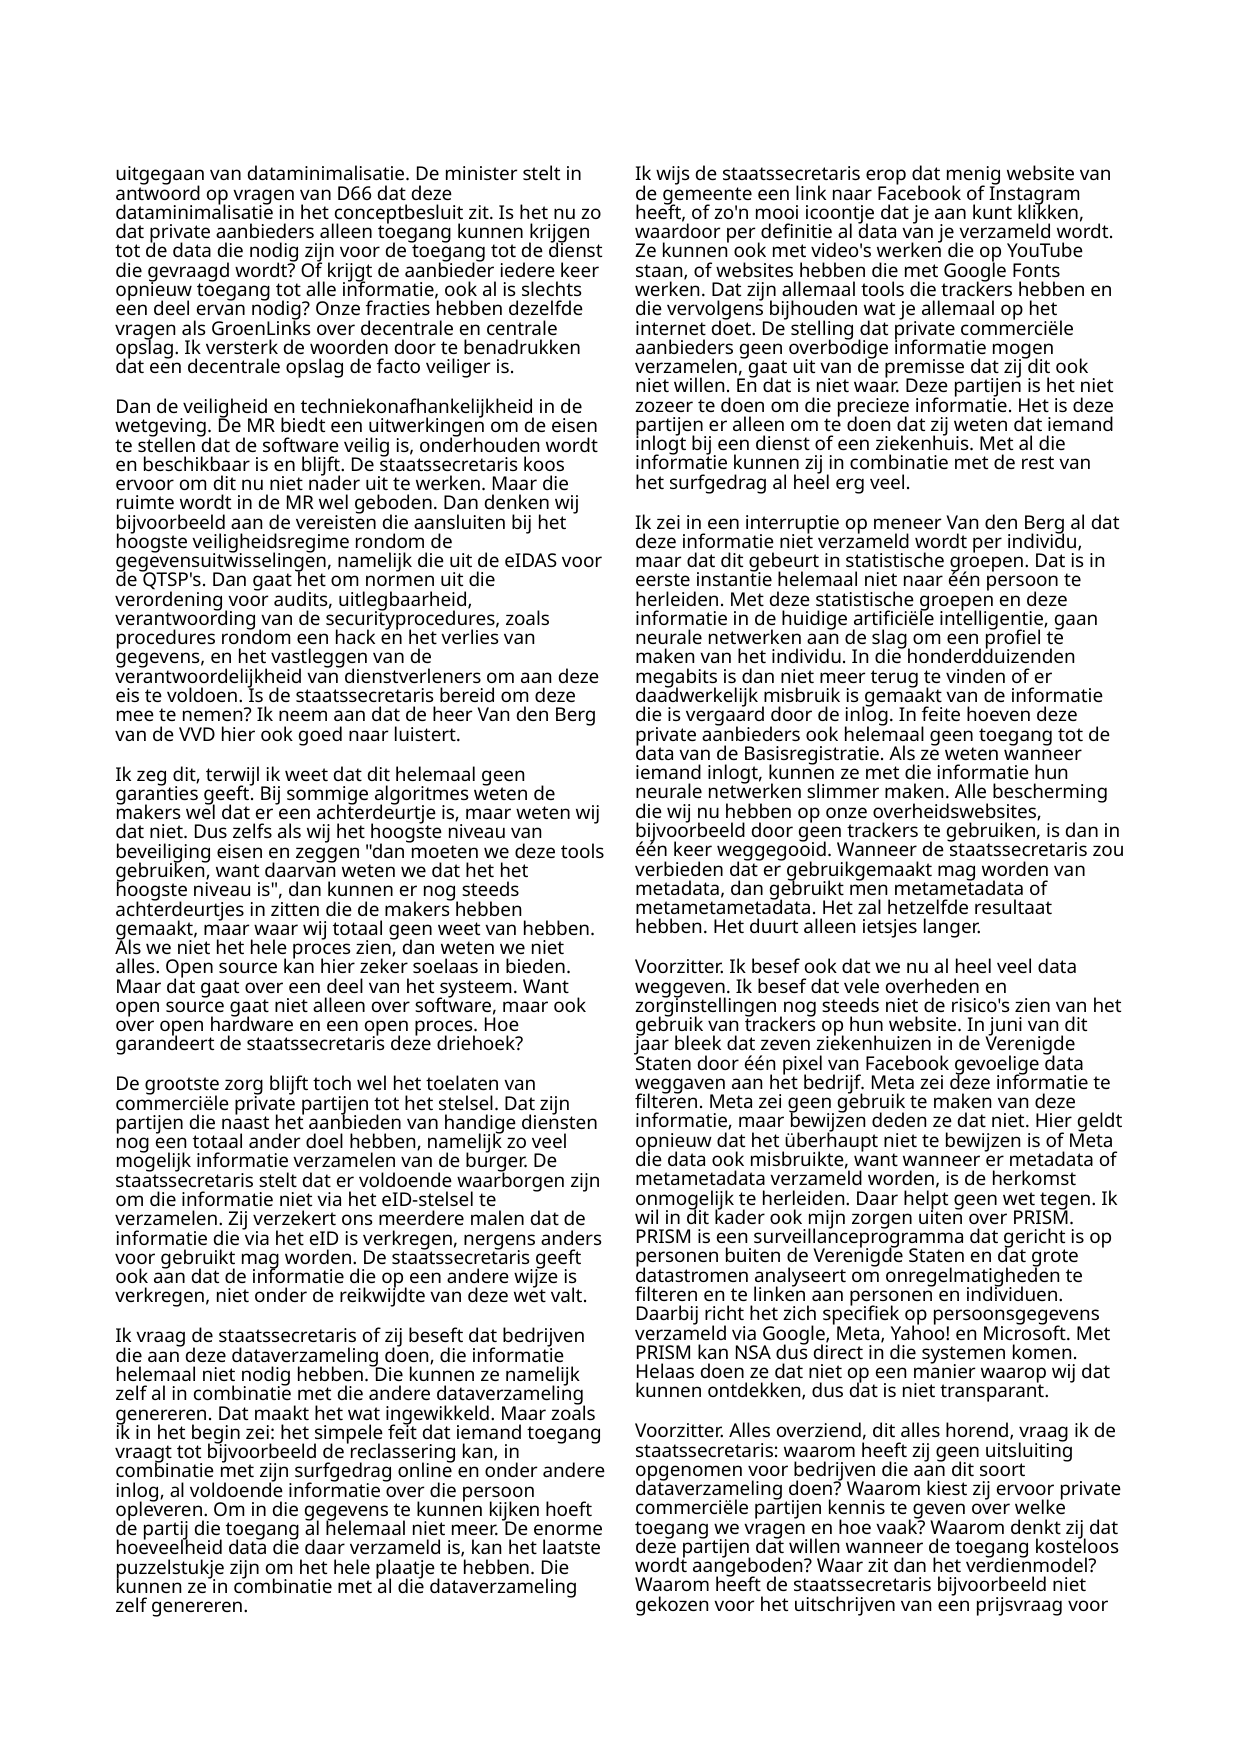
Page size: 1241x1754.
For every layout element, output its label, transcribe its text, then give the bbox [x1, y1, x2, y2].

text Voorzitter. Alles overziend, dit alles horend, vraag ik de staatssecretaris: waarom heeft zij geen uitsluiting opgenomen voor bedrijven die aan dit soort dataverzameling doen? Waarom kiest zij ervoor private commerciële partijen kennis te geven over welke toegang we vragen en hoe vaak? Waarom denkt zij dat deze partijen dat willen wanneer de toegang kosteloos wordt aangeboden? Waar zit dan het verdienmodel? Waarom heeft de staatssecretaris bijvoorbeeld niet gekozen voor het uitschrijven van een prijsvraag voor [635, 1422, 1125, 1615]
text Ik zeg dit, terwijl ik weet dat dit helemaal geen garanties geeft. Bij sommige algoritmes weten de makers wel dat er een achterdeurtje is, maar weten wij dat niet. Dus zelfs als wij het hoogste niveau van beveiliging eisen en zeggen "dan moeten we deze tools gebruiken, want daarvan weten we dat het het hoogste niveau is", dan kunnen er nog steeds achterdeurtjes in zitten die de makers hebben gemaakt, maar waar wij totaal geen weet van hebben. Als we niet het hele proces zien, dan weten we niet alles. Open source kan hier zeker soelaas in bieden. Maar dat gaat over een deel van het systeem. Want open source gaat niet alleen over software, maar ook over open hardware en een open proces. Hoe garandeert de staatssecretaris deze driehoek? [115, 766, 605, 1055]
text De grootste zorg blijft toch wel het toelaten van commerciële private partijen tot het stelsel. Dat zijn partijen die naast het aanbieden van handige diensten nog een totaal ander doel hebben, namelijk zo veel mogelijk informatie verzamelen van de burger. De staatssecretaris stelt dat er voldoende waarborgen zijn om die informatie niet via het eID-stelsel te verzamelen. Zij verzekert ons meerdere malen dat de informatie die via het eID is verkregen, nergens anders voor gebruikt mag worden. De staatssecretaris geeft ook aan dat de informatie die op een andere wijze is verkregen, niet onder de reikwijdte van deze wet valt. [115, 1075, 605, 1307]
text Ik vraag de staatssecretaris of zij beseft dat bedrijven die aan deze dataverzameling doen, die informatie helemaal niet nodig hebben. Die kunnen ze namelijk zelf al in combinatie met die andere dataverzameling genereren. Dat maakt het wat ingewikkeld. Maar zoals ik in het begin zei: het simpele feit dat iemand toegang vraagt tot bijvoorbeeld de reclassering kan, in combinatie met zijn surfgedrag online en onder andere inlog, al voldoende informatie over die persoon opleveren. Om in die gegevens te kunnen kijken hoeft de partij die toegang al helemaal niet meer. De enorme hoeveelheid data die daar verzameld is, kan het laatste puzzelstukje zijn om het hele plaatje te hebben. Die kunnen ze in combinatie met al die dataverzameling zelf genereren. [115, 1327, 605, 1616]
text Dan de veiligheid en techniekonafhankelijkheid in de wetgeving. De MR biedt een uitwerkingen om de eisen te stellen dat de software veilig is, onderhouden wordt en beschikbaar is en blijft. De staatssecretaris koos ervoor om dit nu niet nader uit te werken. Maar die ruimte wordt in de MR wel geboden. Dan denken wij bijvoorbeeld aan de vereisten die aansluiten bij het hoogste veiligheidsregime rondom de gegevensuitwisselingen, namelijk die uit de eIDAS voor de QTSP's. Dan gaat het om normen uit die verordening voor audits, uitlegbaarheid, verantwoording van de securityprocedures, zoals procedures rondom een hack en het verlies van gegevens, en het vastleggen van de verantwoordelijkheid van dienstverleners om aan deze eis te voldoen. Is de staatssecretaris bereid om deze mee te nemen? Ik neem aan dat de heer Van den Berg van de VVD hier ook goed naar luistert. [115, 398, 605, 745]
text Voorzitter. Ik besef ook dat we nu al heel veel data weggeven. Ik besef dat vele overheden en zorginstellingen nog steeds niet de risico's zien van het gebruik van trackers op hun website. In juni van dit jaar bleek dat zeven ziekenhuizen in de Verenigde Staten door één pixel van Facebook gevoelige data weggaven aan het bedrijf. Meta zei deze informatie te filteren. Meta zei geen gebruik te maken van deze informatie, maar bewijzen deden ze dat niet. Hier geldt opnieuw dat het überhaupt niet te bewijzen is of Meta die data ook misbruikte, want wanneer er metadata of metametadata verzameld worden, is de herkomst onmogelijk te herleiden. Daar helpt geen wet tegen. Ik wil in dit kader ook mijn zorgen uiten over PRISM. PRISM is een surveillanceprogramma dat gericht is op personen buiten de Verenigde Staten en dat grote datastromen analyseert om onregelmatigheden te filteren en te linken aan personen en individuen. Daarbij richt het zich specifiek op persoonsgegevens verzameld via Google, Meta, Yahoo! en Microsoft. Met PRISM kan NSA dus direct in die systemen komen. Helaas doen ze dat niet op een manier waarop wij dat kunnen ontdekken, dus dat is niet transparant. [635, 958, 1125, 1402]
text Ik wijs de staatssecretaris erop dat menig website van de gemeente een link naar Facebook of Instagram heeft, of zo'n mooi icoontje dat je aan kunt klikken, waardoor per definitie al data van je verzameld wordt. Ze kunnen ook met video's werken die op YouTube staan, of websites hebben die met Google Fonts werken. Dat zijn allemaal tools die trackers hebben en die vervolgens bijhouden wat je allemaal op het internet doet. De stelling dat private commerciële aanbieders geen overbodige informatie mogen verzamelen, gaat uit van de premisse dat zij dit ook niet willen. En dat is niet waar. Deze partijen is het niet zozeer te doen om die precieze informatie. Het is deze partijen er alleen om te doen dat zij weten dat iemand inlogt bij een dienst of een ziekenhuis. Met al die informatie kunnen zij in combinatie met de rest van het surfgedrag al heel erg veel. [635, 165, 1125, 493]
text uitgegaan van dataminimalisatie. De minister stelt in antwoord op vragen van D66 dat deze dataminimalisatie in het conceptbesluit zit. Is het nu zo dat private aanbieders alleen toegang kunnen krijgen tot de data die nodig zijn voor de toegang tot de dienst die gevraagd wordt? Of krijgt de aanbieder iedere keer opnieuw toegang tot alle informatie, ook al is slechts een deel ervan nodig? Onze fracties hebben dezelfde vragen als GroenLinks over decentrale en centrale opslag. Ik versterk de woorden door te benadrukken dat een decentrale opslag de facto veiliger is. [115, 165, 605, 377]
text Ik zei in een interruptie op meneer Van den Berg al dat deze informatie niet verzameld wordt per individu, maar dat dit gebeurt in statistische groepen. Dat is in eerste instantie helemaal niet naar één persoon te herleiden. Met deze statistische groepen en deze informatie in de huidige artificiële intelligentie, gaan neurale netwerken aan de slag om een profiel te maken van het individu. In die honderdduizenden megabits is dan niet meer terug te vinden of er daadwerkelijk misbruik is gemaakt van de informatie die is vergaard door de inlog. In feite hoeven deze private aanbieders ook helemaal geen toegang tot de data van de Basisregistratie. Als ze weten wanneer iemand inlogt, kunnen ze met die informatie hun neurale netwerken slimmer maken. Alle bescherming die wij nu hebben op onze overheidswebsites, bijvoorbeeld door geen trackers te gebruiken, is dan in één keer weggegooid. Wanneer de staatssecretaris zou verbieden dat er gebruikgemaakt mag worden van metadata, dan gebruikt men metametadata of metametametadata. Het zal hetzelfde resultaat hebben. Het duurt alleen ietsjes langer. [635, 514, 1125, 938]
